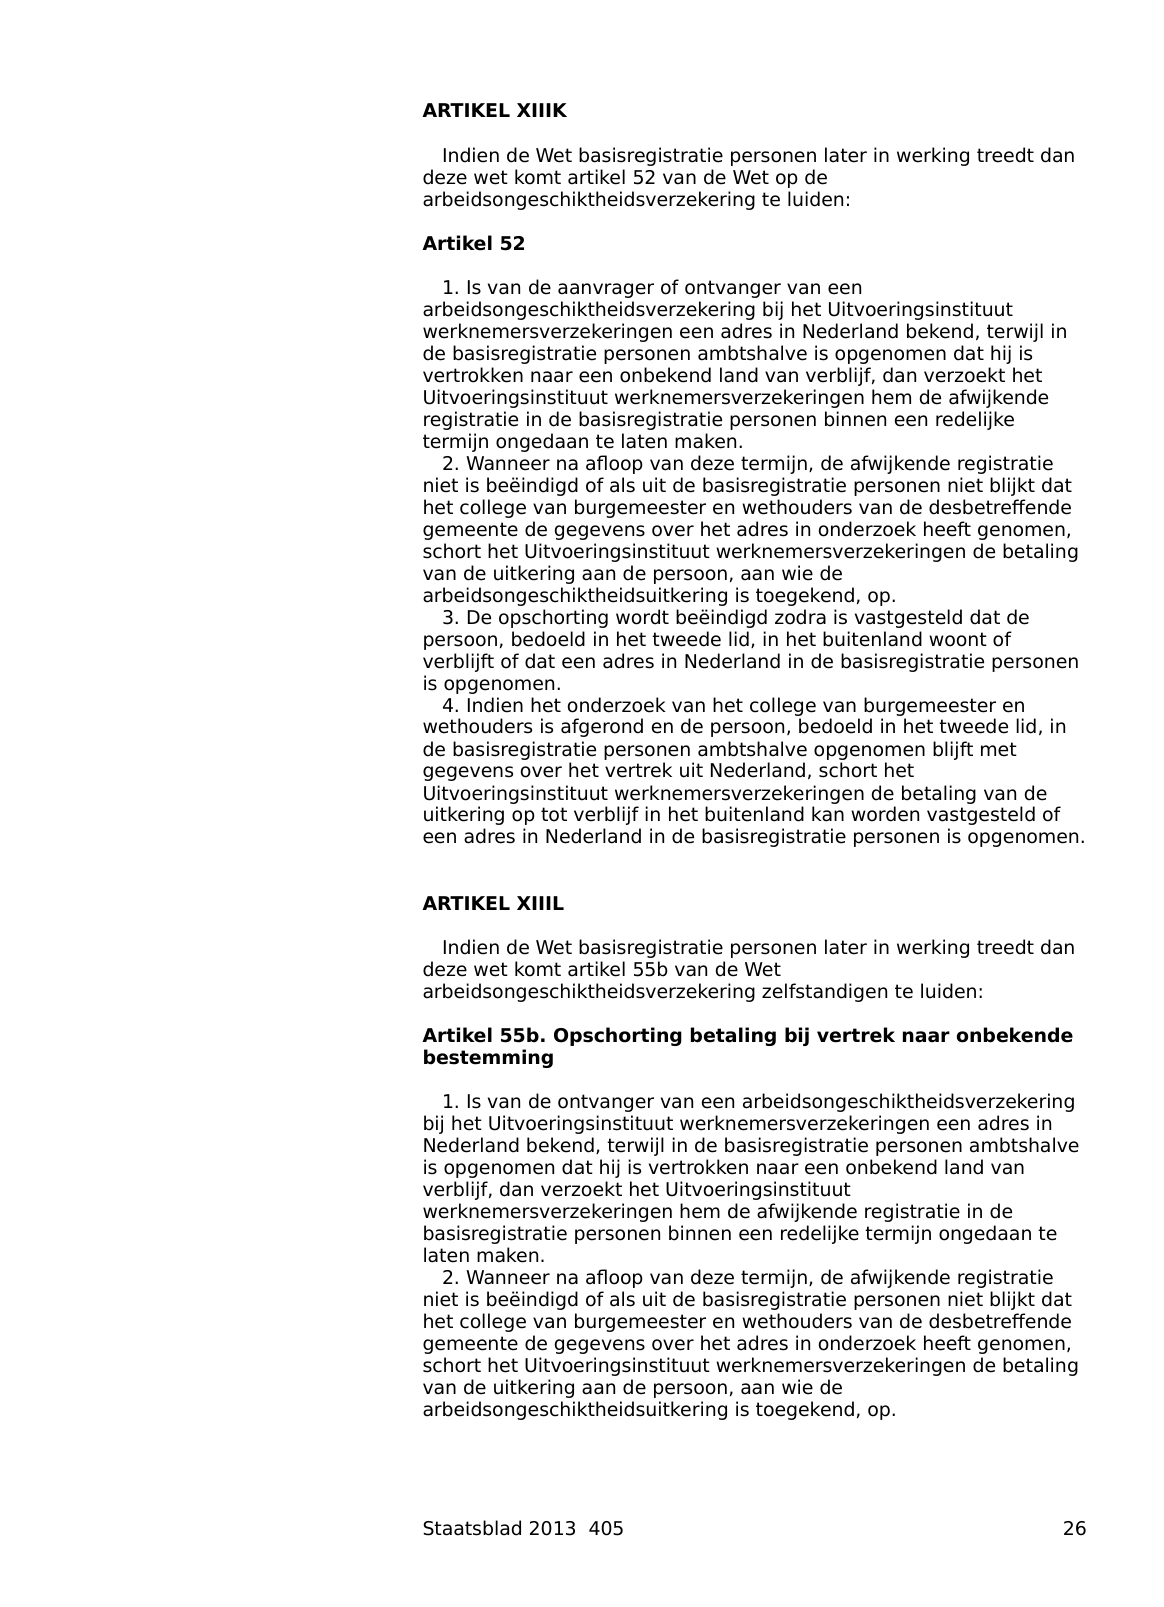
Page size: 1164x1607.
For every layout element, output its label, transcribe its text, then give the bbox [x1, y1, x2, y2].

text 1. Is van de ontvanger van een arbeidsongeschiktheidsverzekering bij het Uitvoeringsinstituut werknemersverzekeringen een adres in Nederland bekend, terwijl in de basisregistratie personen ambtshalve is opgenomen dat hij is vertrokken naar een onbekend land van verblijf, dan verzoekt het Uitvoeringsinstituut werknemersverzekeringen hem de afwijkende registratie in de basisregistratie personen binnen een redelijke termijn ongedaan te laten maken. [422, 1091, 1087, 1267]
subtitle Artikel 52 [422, 233, 1087, 255]
text 3. De opschorting wordt beëindigd zodra is vastgesteld dat de persoon, bedoeld in het tweede lid, in het buitenland woont of verblijft of dat een adres in Nederland in de basisregistratie personen is opgenomen. [422, 607, 1087, 694]
text 4. Indien het onderzoek van het college van burgemeester en wethouders is afgerond en de persoon, bedoeld in het tweede lid, in de basisregistratie personen ambtshalve opgenomen blijft met gegevens over het vertrek uit Nederland, schort het Uitvoeringsinstituut werknemersverzekeringen de betaling van de uitkering op tot verblijf in het buitenland kan worden vastgesteld of een adres in Nederland in de basisregistratie personen is opgenomen. [422, 694, 1087, 848]
subtitle Artikel 55b. Opschorting betaling bij vertrek naar onbekende bestemming [422, 1025, 1087, 1069]
subtitle ARTIKEL XIIIK [422, 100, 1087, 122]
subtitle ARTIKEL XIIIL [422, 893, 1087, 915]
text Indien de Wet basisregistratie personen later in werking treedt dan deze wet komt artikel 55b van de Wet arbeidsongeschiktheidsverzekering zelfstandigen te luiden: [422, 937, 1087, 1003]
text 2. Wanneer na afloop van deze termijn, de afwijkende registratie niet is beëindigd of als uit de basisregistratie personen niet blijkt dat het college van burgemeester en wethouders van de desbetreffende gemeente de gegevens over het adres in onderzoek heeft genomen, schort het Uitvoeringsinstituut werknemersverzekeringen de betaling van de uitkering aan de persoon, aan wie de arbeidsongeschiktheidsuitkering is toegekend, op. [422, 1267, 1087, 1421]
text 2. Wanneer na afloop van deze termijn, de afwijkende registratie niet is beëindigd of als uit de basisregistratie personen niet blijkt dat het college van burgemeester en wethouders van de desbetreffende gemeente de gegevens over het adres in onderzoek heeft genomen, schort het Uitvoeringsinstituut werknemersverzekeringen de betaling van de uitkering aan de persoon, aan wie de arbeidsongeschiktheidsuitkering is toegekend, op. [422, 453, 1087, 607]
text 1. Is van de aanvrager of ontvanger van een arbeidsongeschiktheidsverzekering bij het Uitvoeringsinstituut werknemersverzekeringen een adres in Nederland bekend, terwijl in de basisregistratie personen ambtshalve is opgenomen dat hij is vertrokken naar een onbekend land van verblijf, dan verzoekt het Uitvoeringsinstituut werknemersverzekeringen hem de afwijkende registratie in de basisregistratie personen binnen een redelijke termijn ongedaan te laten maken. [422, 277, 1087, 453]
text Indien de Wet basisregistratie personen later in werking treedt dan deze wet komt artikel 52 van de Wet op de arbeidsongeschiktheidsverzekering te luiden: [422, 144, 1087, 211]
